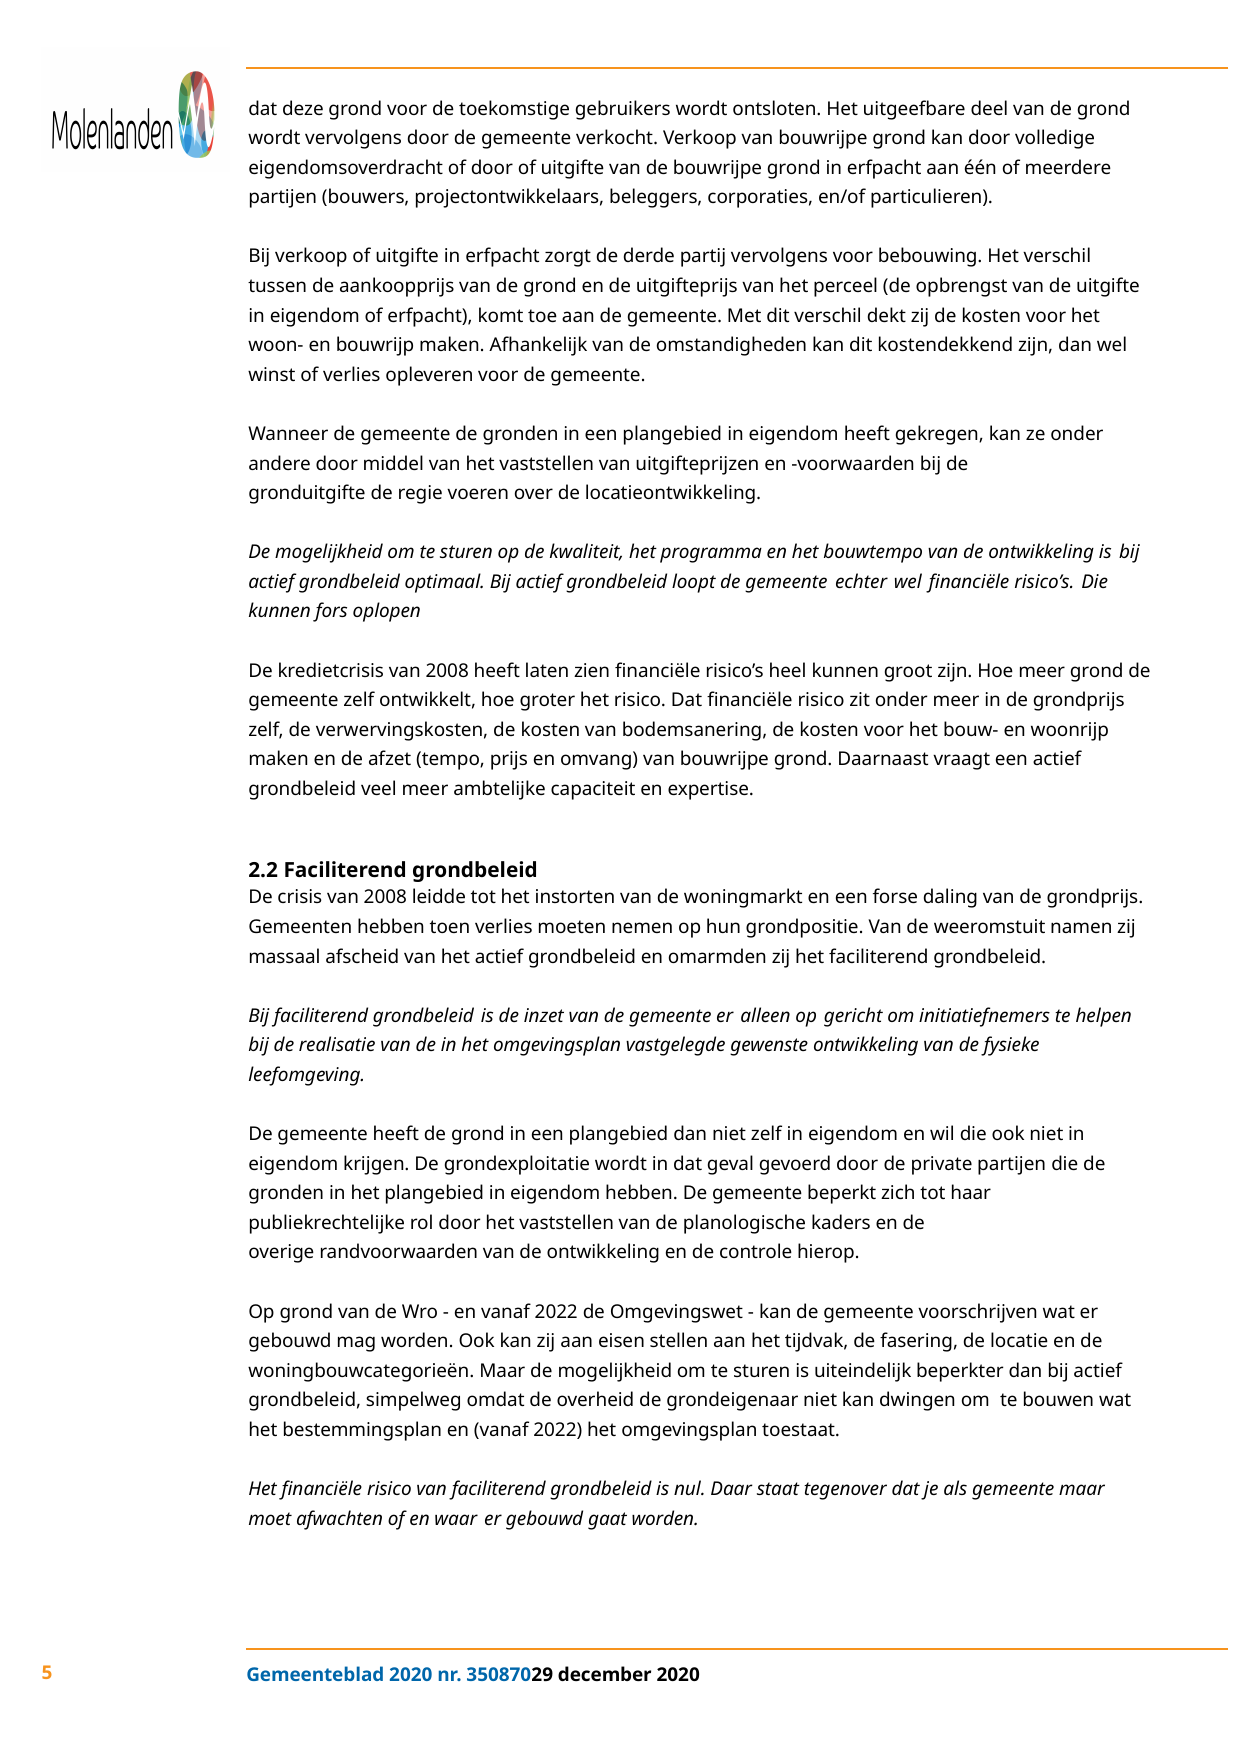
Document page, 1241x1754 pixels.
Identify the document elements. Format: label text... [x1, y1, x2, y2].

text Het financiële risico van faciliterend grondbeleid is nul. Daar staat tegenover dat je als gemeente maar moet afwachten of en waar er gebouwd gaat worden. [248, 1475, 1152, 1531]
text Bij faciliterend grondbeleid is de inzet van de gemeente er alleen op gericht om initiatiefnemers te helpen bij de realisatie van de in het omgevingsplan vastgelegde gewenste ontwikkeling van de fysieke leefomgeving. [248, 1002, 1152, 1087]
picture [41, 47, 231, 172]
text Bij verkoop of uitgifte in erfpacht zorgt de derde partij vervolgens voor bebouwing. Het verschil tussen de aankoopprijs van de grond en de uitgifteprijs van het perceel (de opbrengst van de uitgifte in eigendom of erfpacht), komt toe aan de gemeente. Met dit verschil dekt zij de kosten voor het woon- en bouwrijp maken. Afhankelijk van de omstandigheden kan dit kostendekkend zijn, dan wel winst of verlies opleveren voor de gemeente. [248, 243, 1152, 387]
text Wanneer de gemeente de gronden in een plangebied in eigendom heeft gekregen, kan ze onder andere door middel van het vaststellen van uitgifteprijzen en -voorwaarden bij de gronduitgifte de regie voeren over de locatieontwikkeling. [248, 420, 1152, 505]
text 2.2 Faciliterend grondbeleid [248, 855, 1152, 884]
text De crisis van 2008 leidde tot het instorten van de woningmarkt en een forse daling van de grondprijs. Gemeenten hebben toen verlies moeten nemen op hun grondpositie. Van de weeromstuit namen zij massaal afscheid van het actief grondbeleid en omarmden zij het faciliterend grondbeleid. [248, 884, 1152, 968]
text De mogelijkheid om te sturen op de kwaliteit, het programma en het bouwtempo van de ontwikkeling is bij actief grondbeleid optimaal. Bij actief grondbeleid loopt de gemeente echter wel financiële risico’s. Die kunnen fors oplopen [248, 538, 1152, 623]
text dat deze grond voor de toekomstige gebruikers wordt ontsloten. Het uitgeefbare deel van de grond wordt vervolgens door de gemeente verkocht. Verkoop van bouwrijpe grond kan door volledige eigendomsoverdracht of door of uitgifte van de bouwrijpe grond in erfpacht aan één of meerdere partijen (bouwers, projectontwikkelaars, beleggers, corporaties, en/of particulieren). [248, 95, 1152, 209]
text De gemeente heeft de grond in een plangebied dan niet zelf in eigendom en wil die ook niet in eigendom krijgen. De grondexploitatie wordt in dat geval gevoerd door de private partijen die de gronden in het plangebied in eigendom hebben. De gemeente beperkt zich tot haar publiekrechtelijke rol door het vaststellen van de planologische kaders en de overige randvoorwaarden van de ontwikkeling en de controle hierop. [248, 1120, 1152, 1264]
text De kredietcrisis van 2008 heeft laten zien financiële risico’s heel kunnen groot zijn. Hoe meer grond de gemeente zelf ontwikkelt, hoe groter het risico. Dat financiële risico zit onder meer in de grondprijs zelf, de verwervingskosten, de kosten van bodemsanering, de kosten voor het bouw- en woonrijp maken en de afzet (tempo, prijs en omvang) van bouwrijpe grond. Daarnaast vraagt een actief grondbeleid veel meer ambtelijke capaciteit en expertise. [248, 657, 1152, 801]
text Op grond van de Wro - en vanaf 2022 de Omgevingswet - kan de gemeente voorschrijven wat er gebouwd mag worden. Ook kan zij aan eisen stellen aan het tijdvak, de fasering, de locatie en de woningbouwcategorieën. Maar de mogelijkheid om te sturen is uiteindelijk beperkter dan bij actief grondbeleid, simpelweg omdat de overheid de grondeigenaar niet kan dwingen om te bouwen wat het bestemmingsplan en (vanaf 2022) het omgevingsplan toestaat. [248, 1298, 1152, 1442]
